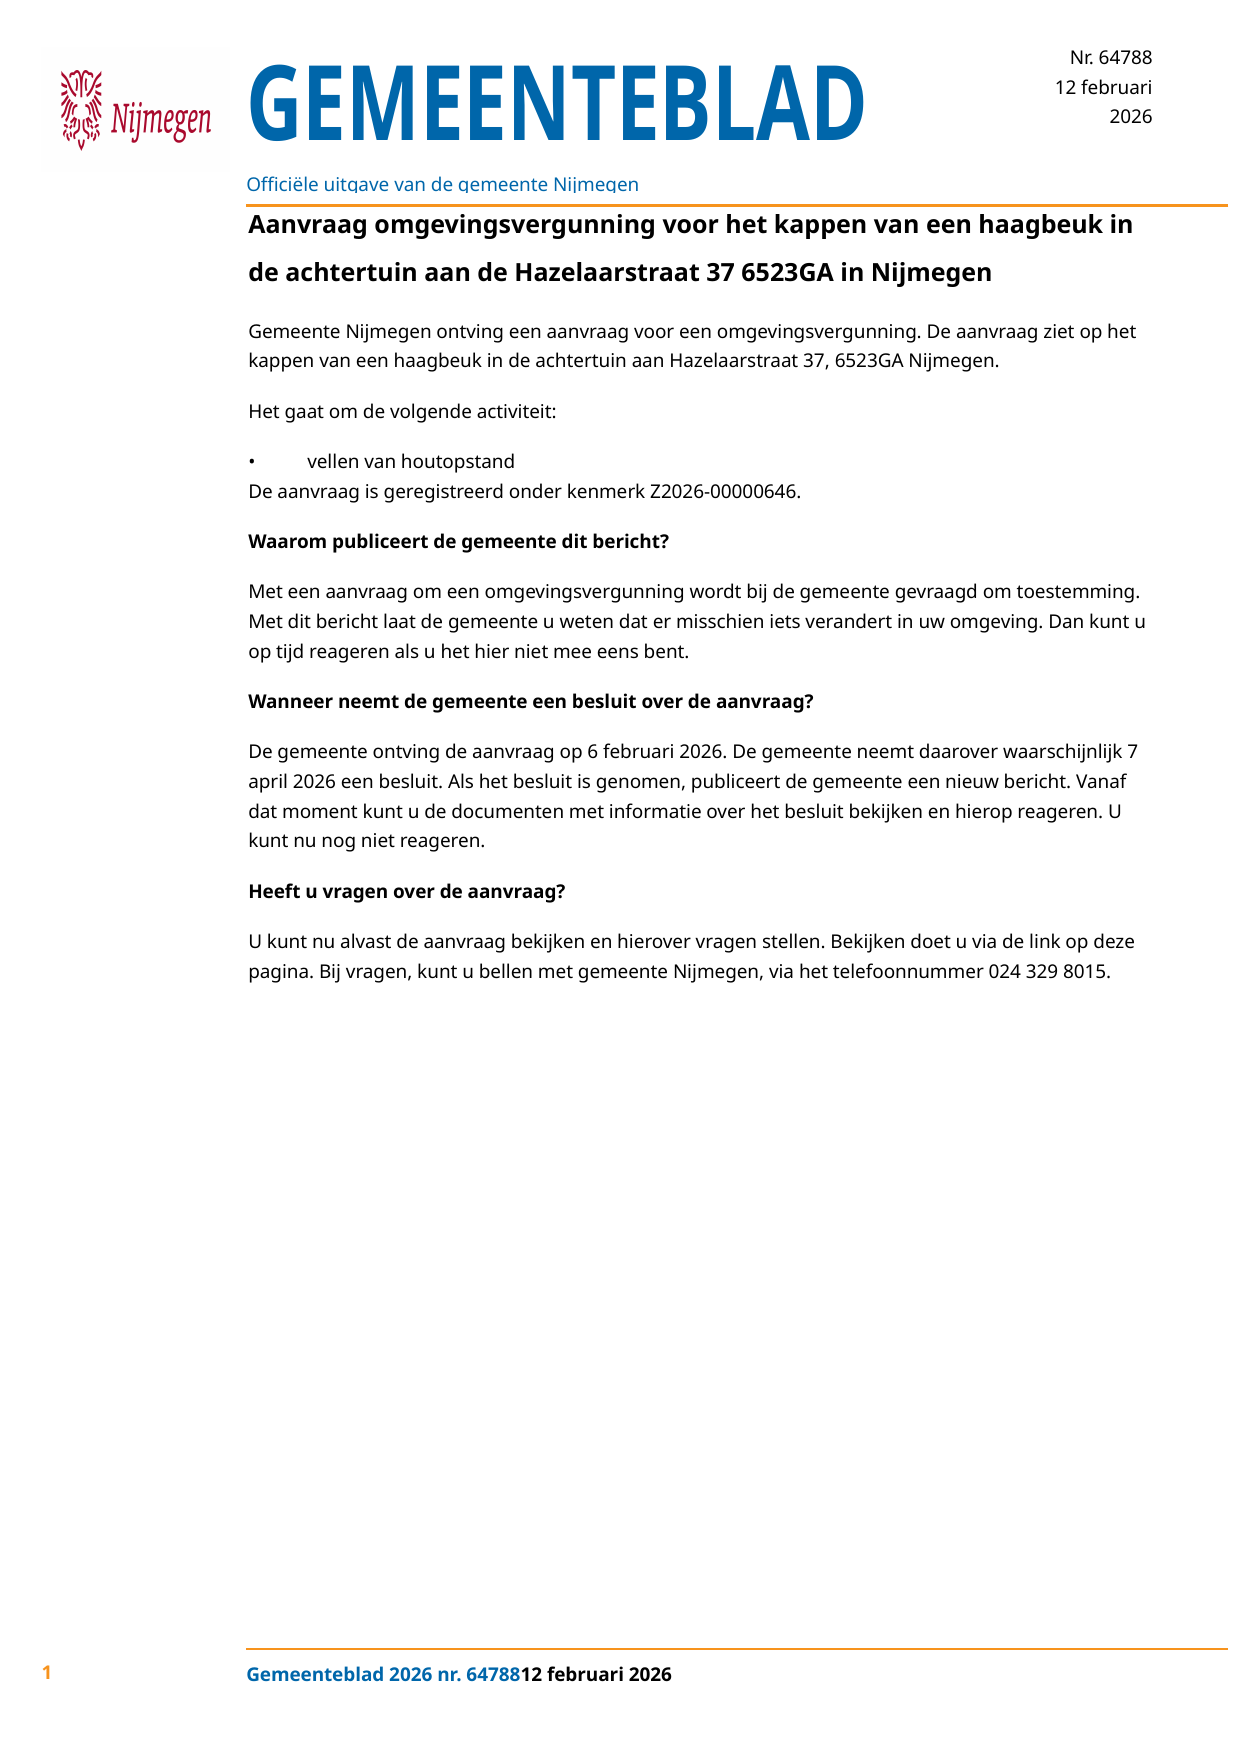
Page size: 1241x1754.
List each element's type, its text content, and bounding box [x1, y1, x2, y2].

text Met een aanvraag om een omgevingsvergunning wordt bij de gemeente gevraagd om toestemming. Met dit bericht laat de gemeente u weten dat er misschien iets verandert in uw omgeving. Dan kunt u op tijd reageren als u het hier niet mee eens bent. [248, 579, 1152, 664]
text Aanvraag omgevingsvergunning voor het kappen van een haagbeuk in de achtertuin aan de Hazelaarstraat 37 6523GA in Nijmegen [248, 207, 1152, 288]
text Waarom publiceert de gemeente dit bericht? [248, 528, 1152, 554]
text Heeft u vragen over de aanvraag? [248, 878, 1152, 904]
text Het gaat om de volgende activiteit: [248, 398, 1152, 424]
text U kunt nu alvast de aanvraag bekijken en hierover vragen stellen. Bekijken doet u via de link op deze pagina. Bij vragen, kunt u bellen met gemeente Nijmegen, via het telefoonnummer 024 329 8015. [248, 928, 1152, 984]
picture [41, 47, 231, 172]
text Gemeente Nijmegen ontving een aanvraag voor een omgevingsvergunning. De aanvraag ziet op het kappen van een haagbeuk in de achtertuin aan Hazelaarstraat 37, 6523GA Nijmegen. [248, 318, 1152, 373]
list vellen van houtopstand [248, 448, 1152, 474]
text De gemeente ontving de aanvraag op 6 februari 2026. De gemeente neemt daarover waarschijnlijk 7 april 2026 een besluit. Als het besluit is genomen, publiceert de gemeente een nieuw bericht. Vanaf dat moment kunt u de documenten met informatie over het besluit bekijken en hierop reageren. U kunt nu nog niet reageren. [248, 739, 1152, 853]
text De aanvraag is geregistreerd onder kenmerk Z2026-00000646. [248, 478, 1152, 504]
text Wanneer neemt de gemeente een besluit over de aanvraag? [248, 688, 1152, 714]
